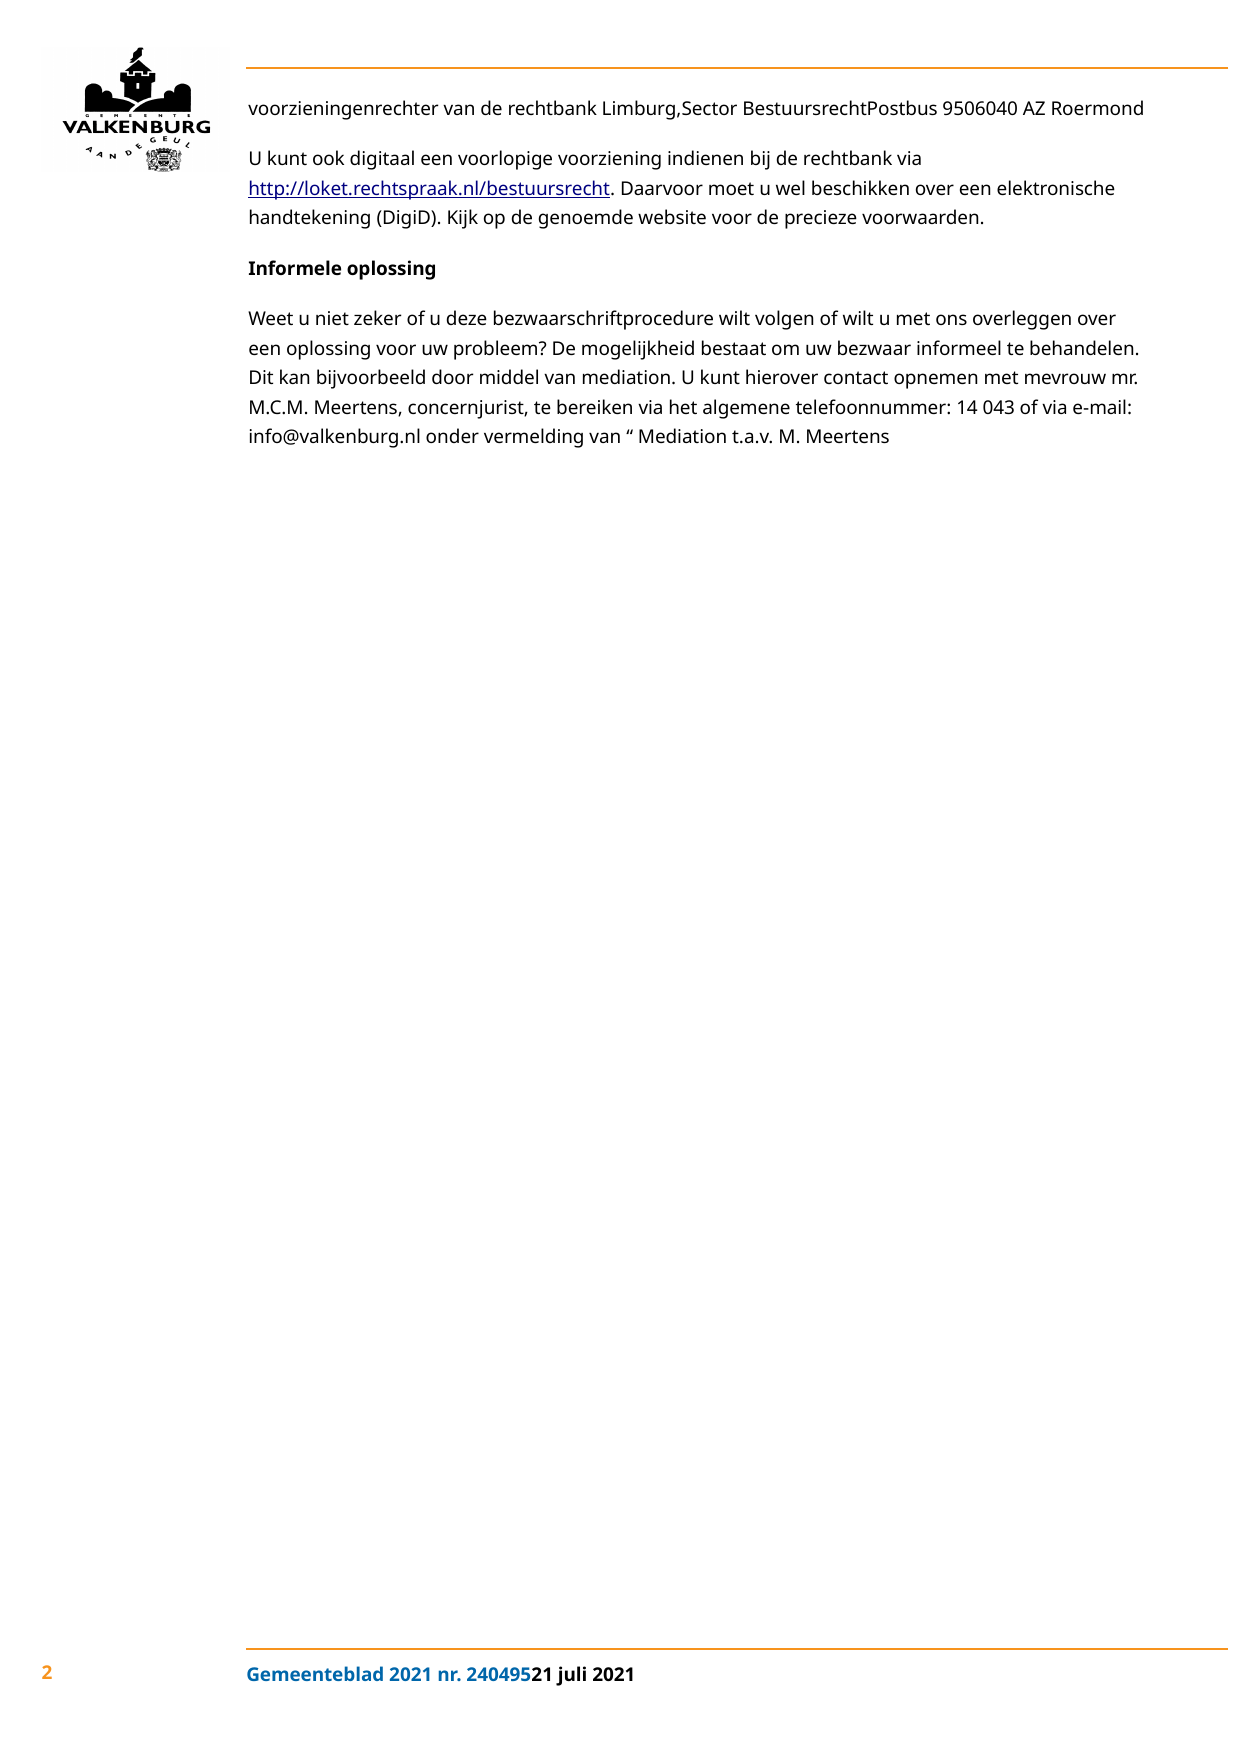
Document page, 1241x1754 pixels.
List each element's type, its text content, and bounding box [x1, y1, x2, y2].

text Weet u niet zeker of u deze bezwaarschriftprocedure wilt volgen of wilt u met ons overleggen over een oplossing voor uw probleem? De mogelijkheid bestaat om uw bezwaar informeel te behandelen. Dit kan bijvoorbeeld door middel van mediation. U kunt hierover contact opnemen met mevrouw mr. M.C.M. Meertens, concernjurist, te bereiken via het algemene telefoonnummer: 14 043 of via e-mail: info@valkenburg.nl onder vermelding van “ Mediation t.a.v. M. Meertens [248, 305, 1152, 449]
picture [41, 47, 231, 172]
text Informele oplossing [248, 255, 1152, 281]
text U kunt ook digitaal een voorlopige voorziening indienen bij de rechtbank via http://loket.rechtspraak.nl/bestuursrecht. Daarvoor moet u wel beschikken over een elektronische handtekening (DigiD). Kijk op de genoemde website voor de precieze voorwaarden. [248, 145, 1152, 230]
text voorzieningenrechter van de rechtbank Limburg,Sector BestuursrechtPostbus 9506040 AZ Roermond [248, 95, 1152, 121]
